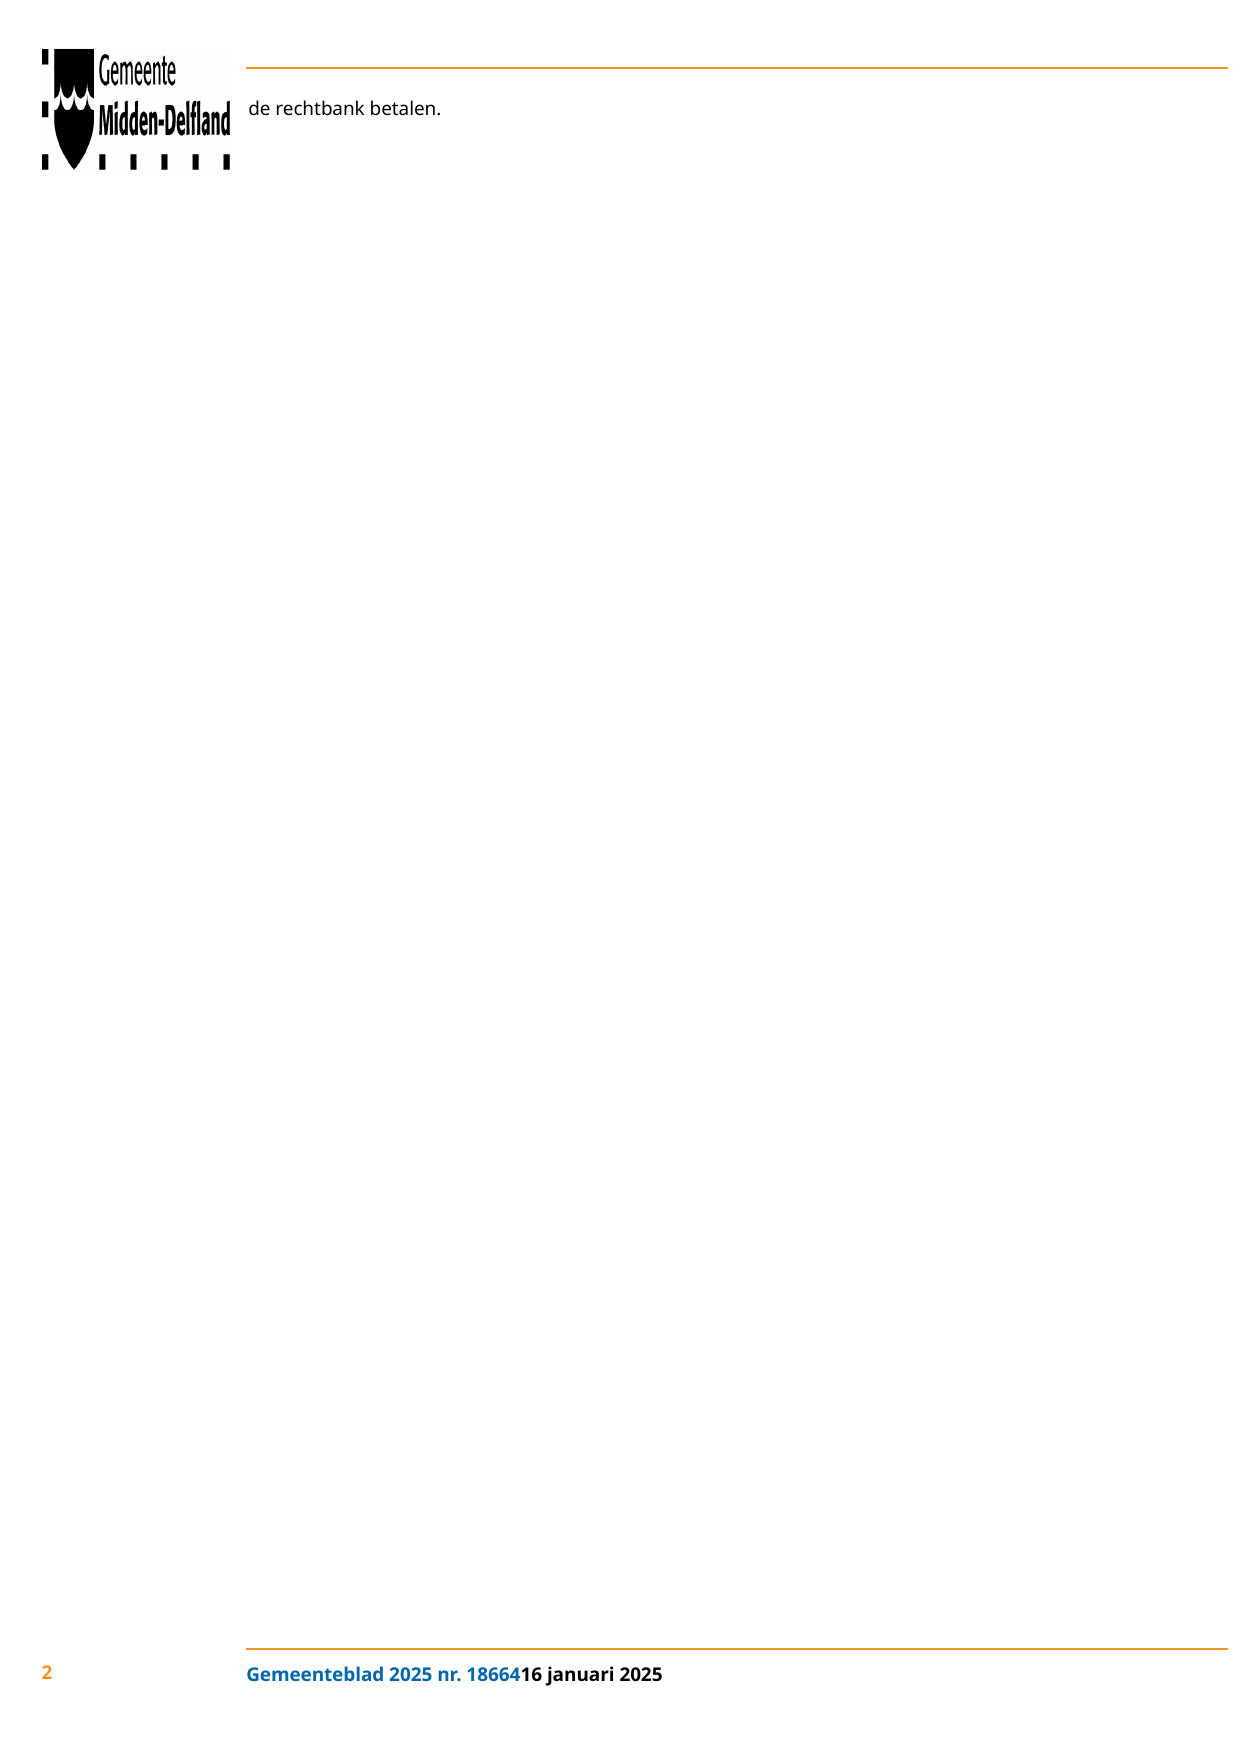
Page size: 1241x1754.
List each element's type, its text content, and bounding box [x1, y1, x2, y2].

text de rechtbank betalen. [248, 95, 1152, 121]
picture [41, 47, 231, 172]
